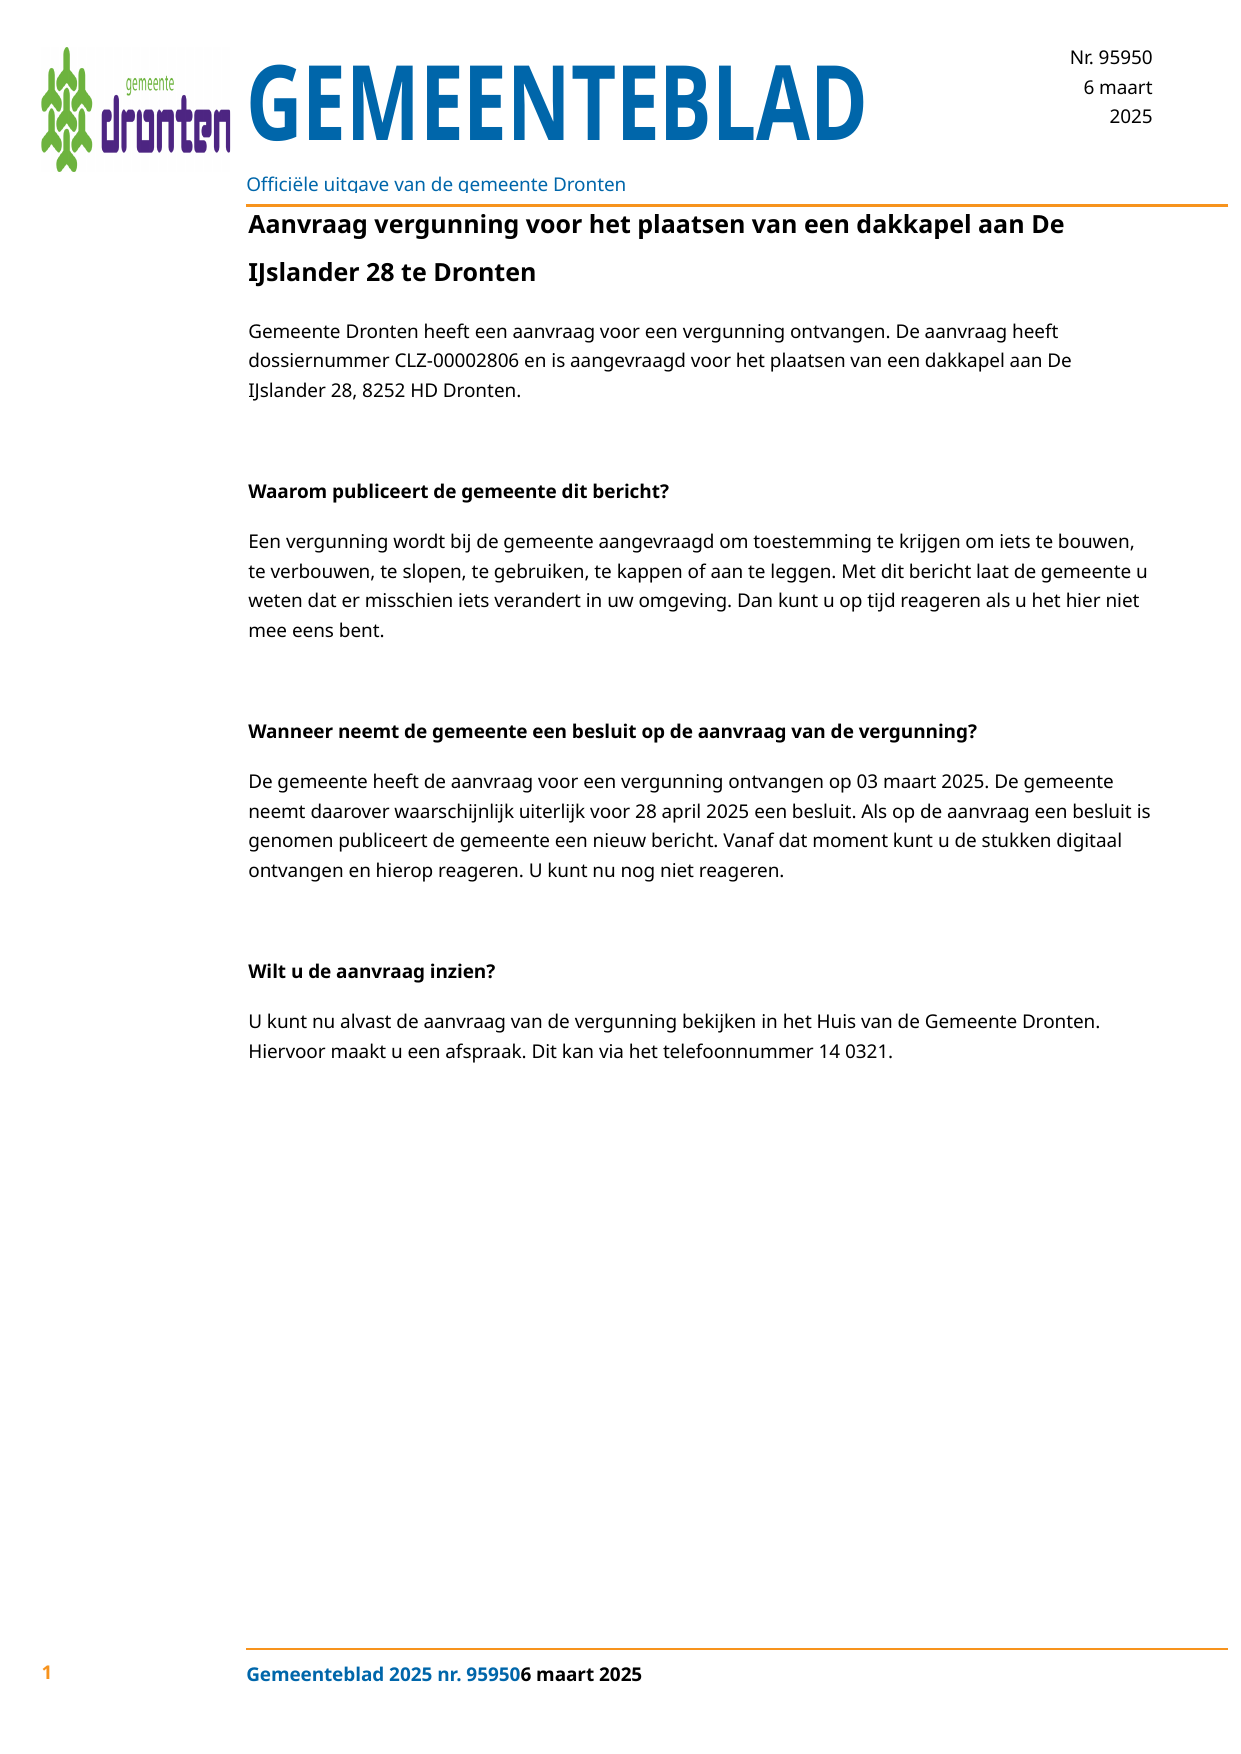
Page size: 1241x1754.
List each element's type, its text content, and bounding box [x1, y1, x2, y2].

text Wilt u de aanvraag inzien? [248, 958, 1152, 984]
text Aanvraag vergunning voor het plaatsen van een dakkapel aan De IJslander 28 te Dronten [248, 207, 1152, 288]
picture [41, 47, 231, 172]
text Gemeente Dronten heeft een aanvraag voor een vergunning ontvangen. De aanvraag heeft dossiernummer CLZ-00002806 en is aangevraagd voor het plaatsen van een dakkapel aan De IJslander 28, 8252 HD Dronten. [248, 318, 1152, 403]
text Wanneer neemt de gemeente een besluit op de aanvraag van de vergunning? [248, 718, 1152, 744]
text De gemeente heeft de aanvraag voor een vergunning ontvangen op 03 maart 2025. De gemeente neemt daarover waarschijnlijk uiterlijk voor 28 april 2025 een besluit. Als op de aanvraag een besluit is genomen publiceert de gemeente een nieuw bericht. Vanaf dat moment kunt u de stukken digitaal ontvangen en hierop reageren. U kunt nu nog niet reageren. [248, 768, 1152, 883]
text Een vergunning wordt bij de gemeente aangevraagd om toestemming te krijgen om iets te bouwen, te verbouwen, te slopen, te gebruiken, te kappen of aan te leggen. Met dit bericht laat de gemeente u weten dat er misschien iets verandert in uw omgeving. Dan kunt u op tijd reageren als u het hier niet mee eens bent. [248, 528, 1152, 643]
text U kunt nu alvast de aanvraag van de vergunning bekijken in het Huis van de Gemeente Dronten. Hiervoor maakt u een afspraak. Dit kan via het telefoonnummer 14 0321. [248, 1008, 1152, 1064]
text Waarom publiceert de gemeente dit bericht? [248, 478, 1152, 504]
